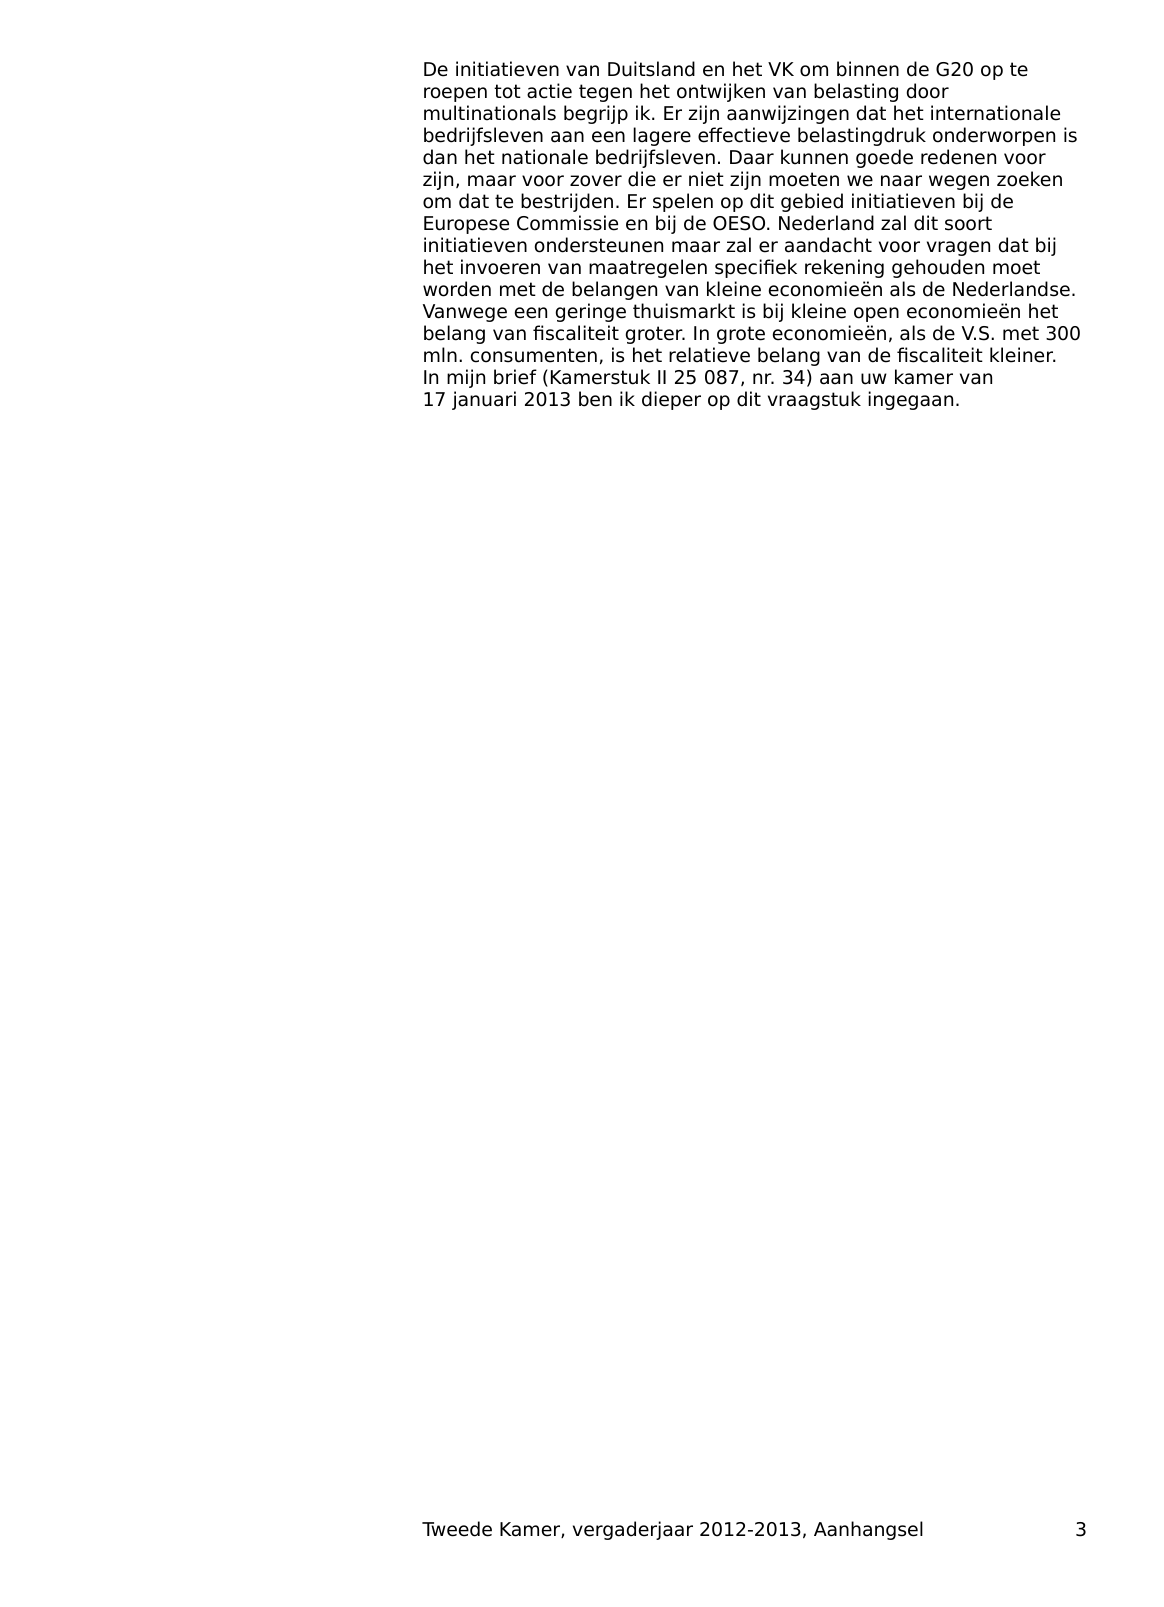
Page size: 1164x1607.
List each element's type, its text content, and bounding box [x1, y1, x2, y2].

text De initiatieven van Duitsland en het VK om binnen de G20 op te roepen tot actie tegen het ontwijken van belasting door multinationals begrijp ik. Er zijn aanwijzingen dat het internationale bedrijfsleven aan een lagere effectieve belastingdruk onderworpen is dan het nationale bedrijfsleven. Daar kunnen goede redenen voor zijn, maar voor zover die er niet zijn moeten we naar wegen zoeken om dat te bestrijden. Er spelen op dit gebied initiatieven bij de Europese Commissie en bij de OESO. Nederland zal dit soort initiatieven ondersteunen maar zal er aandacht voor vragen dat bij het invoeren van maatregelen specifiek rekening gehouden moet worden met de belangen van kleine economieën als de Nederlandse. Vanwege een geringe thuismarkt is bij kleine open economieën het belang van fiscaliteit groter. In grote economieën, als de V.S. met 300 mln. consumenten, is het relatieve belang van de fiscaliteit kleiner. [422, 59, 1087, 367]
text In mijn brief (Kamerstuk II 25 087, nr. 34) aan uw kamer van 17 januari 2013 ben ik dieper op dit vraagstuk ingegaan. [422, 367, 1087, 411]
